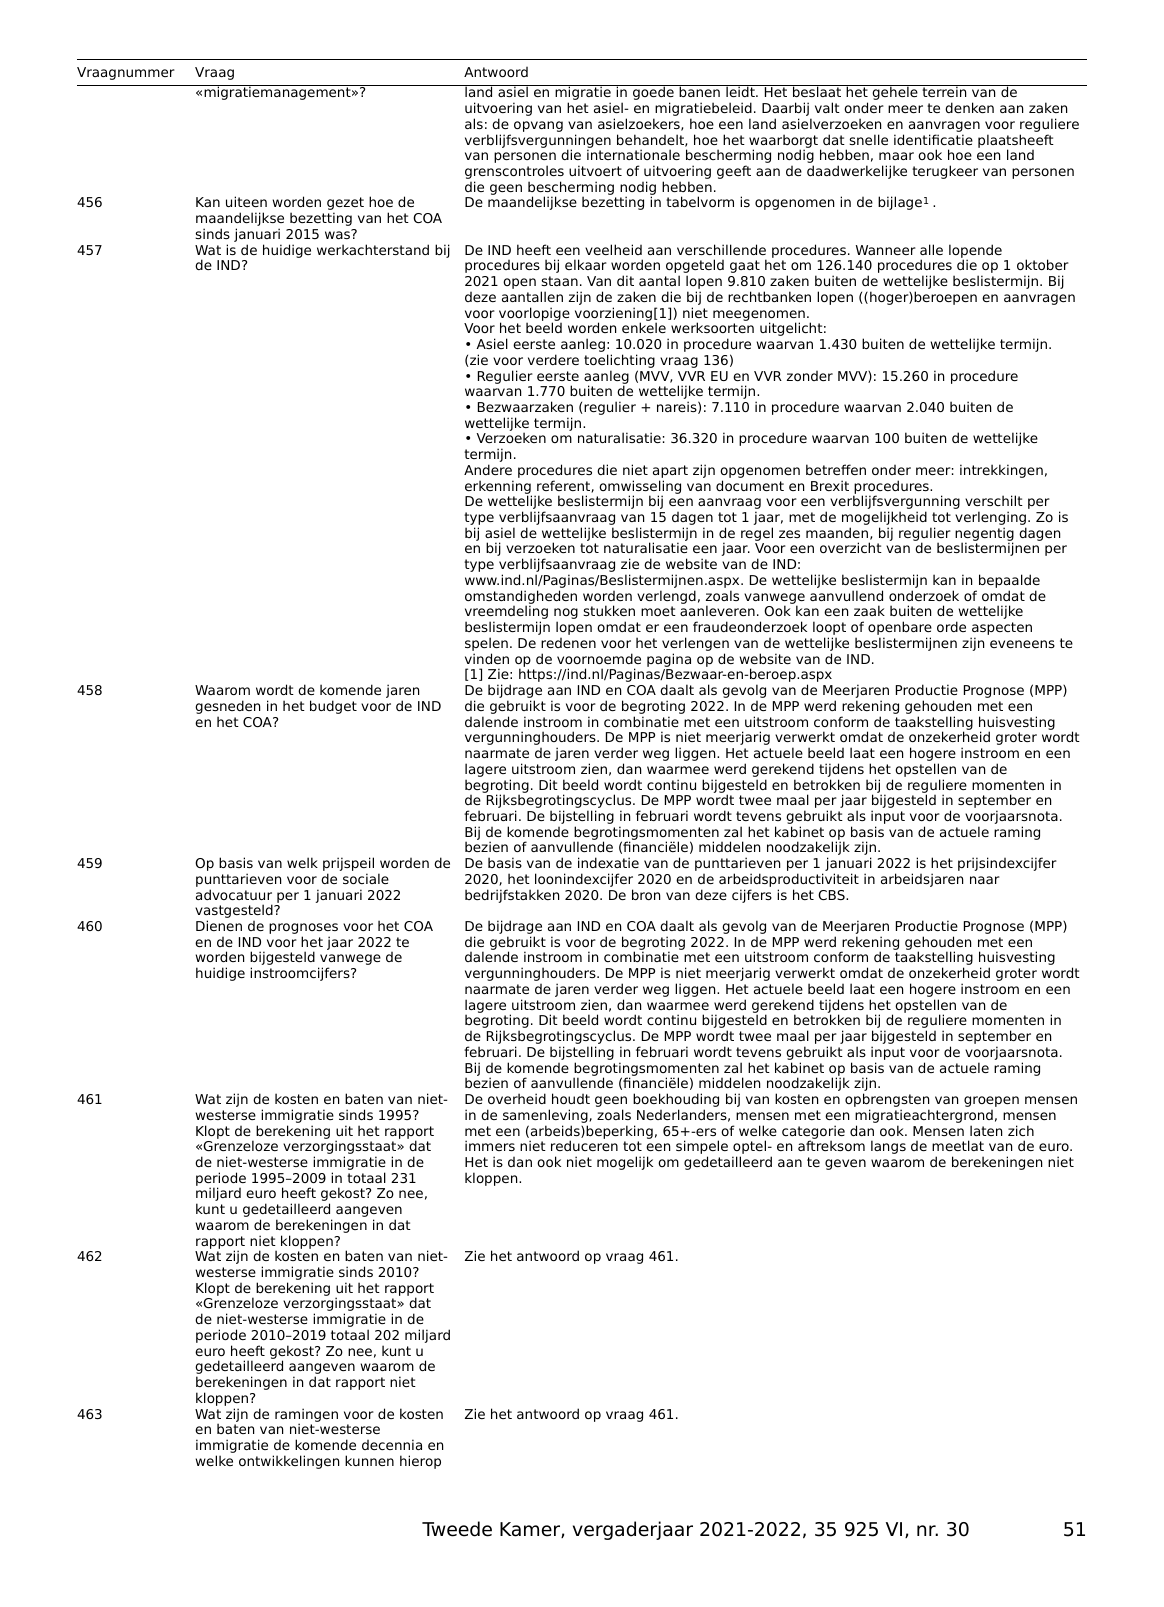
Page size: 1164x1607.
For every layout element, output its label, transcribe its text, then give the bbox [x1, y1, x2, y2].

table_cell 458 [77, 683, 189, 856]
table_cell land asiel en migratie in goede banen leidt. Het beslaat het gehele terrein van de uitvoering van het asiel- en migratiebeleid. Daarbij valt onder meer te denken aan zaken als: de opvang van asielzoekers, hoe een land asielverzoeken en aanvragen voor reguliere verblijfsvergunningen behandelt, hoe het waarborgt dat snelle identificatie plaatsheeft van personen die internationale bescherming nodig hebben, maar ook hoe een land grenscontroles uitvoert of uitvoering geeft aan de daadwerkelijke terugkeer van personen die geen bescherming nodig hebben. [458, 86, 1087, 195]
table_cell 461 [77, 1092, 189, 1249]
table_cell De overheid houdt geen boekhouding bij van kosten en opbrengsten van groepen mensen in de samenleving, zoals Nederlanders, mensen met een migratieachtergrond, mensen met een (arbeids)beperking, 65+-ers of welke categorie dan ook. Mensen laten zich immers niet reduceren tot een simpele optel- en aftreksom langs de meetlat van de euro. Het is dan ook niet mogelijk om gedetailleerd aan te geven waarom de berekeningen niet kloppen. [458, 1092, 1087, 1249]
table_cell Waarom wordt de komende jaren gesneden in het budget voor de IND en het COA? [189, 683, 458, 856]
table_cell 463 [77, 1406, 189, 1469]
table_cell Zie het antwoord op vraag 461. [458, 1406, 1087, 1469]
table_cell De bijdrage aan IND en COA daalt als gevolg van de Meerjaren Productie Prognose (MPP) die gebruikt is voor de begroting 2022. In de MPP werd rekening gehouden met een dalende instroom in combinatie met een uitstroom conform de taakstelling huisvesting vergunninghouders. De MPP is niet meerjarig verwerkt omdat de onzekerheid groter wordt naarmate de jaren verder weg liggen. Het actuele beeld laat een hogere instroom en een lagere uitstroom zien, dan waarmee werd gerekend tijdens het opstellen van de begroting. Dit beeld wordt continu bijgesteld en betrokken bij de reguliere momenten in de Rijksbegrotingscyclus. De MPP wordt twee maal per jaar bijgesteld in september en februari. De bijstelling in februari wordt tevens gebruikt als input voor de voorjaarsnota. Bij de komende begrotingsmomenten zal het kabinet op basis van de actuele raming bezien of aanvullende (financiële) middelen noodzakelijk zijn. [458, 683, 1087, 856]
table_cell Wat zijn de ramingen voor de kosten en baten van niet-westerse immigratie de komende decennia en welke ontwikkelingen kunnen hierop [189, 1406, 458, 1469]
table_cell Wat zijn de kosten en baten van niet-westerse immigratie sinds 2010? Klopt de berekening uit het rapport «Grenzeloze verzorgingsstaat» dat de niet-westerse immigratie in de periode 2010–2019 totaal 202 miljard euro heeft gekost? Zo nee, kunt u gedetailleerd aangeven waarom de berekeningen in dat rapport niet kloppen? [189, 1249, 458, 1406]
table_cell 462 [77, 1249, 189, 1406]
table_cell Kan uiteen worden gezet hoe de maandelijkse bezetting van het COA sinds januari 2015 was? [189, 195, 458, 242]
table_cell De bijdrage aan IND en COA daalt als gevolg van de Meerjaren Productie Prognose (MPP) die gebruikt is voor de begroting 2022. In de MPP werd rekening gehouden met een dalende instroom in combinatie met een uitstroom conform de taakstelling huisvesting vergunninghouders. De MPP is niet meerjarig verwerkt omdat de onzekerheid groter wordt naarmate de jaren verder weg liggen. Het actuele beeld laat een hogere instroom en een lagere uitstroom zien, dan waarmee werd gerekend tijdens het opstellen van de begroting. Dit beeld wordt continu bijgesteld en betrokken bij de reguliere momenten in de Rijksbegrotingscyclus. De MPP wordt twee maal per jaar bijgesteld in september en februari. De bijstelling in februari wordt tevens gebruikt als input voor de voorjaarsnota. Bij de komende begrotingsmomenten zal het kabinet op basis van de actuele raming bezien of aanvullende (financiële) middelen noodzakelijk zijn. [458, 919, 1087, 1092]
table_cell 459 [77, 856, 189, 919]
table_header Vraagnummer [77, 60, 189, 85]
table_cell 460 [77, 919, 189, 1092]
table_header Vraag [189, 60, 458, 85]
table_header Antwoord [458, 60, 1087, 85]
table_cell De maandelijkse bezetting in tabelvorm is opgenomen in de bijlage1. [458, 195, 1087, 242]
table_cell 456 [77, 195, 189, 242]
table_cell Zie het antwoord op vraag 461. [458, 1249, 1087, 1406]
table_cell [77, 86, 189, 195]
table_cell 457 [77, 243, 189, 683]
table_cell «migratiemanagement»? [189, 86, 458, 195]
table_cell Wat zijn de kosten en baten van niet-westerse immigratie sinds 1995? Klopt de berekening uit het rapport «Grenzeloze verzorgingsstaat» dat de niet-westerse immigratie in de periode 1995–2009 in totaal 231 miljard euro heeft gekost? Zo nee, kunt u gedetailleerd aangeven waarom de berekeningen in dat rapport niet kloppen? [189, 1092, 458, 1249]
table_cell Dienen de prognoses voor het COA en de IND voor het jaar 2022 te worden bijgesteld vanwege de huidige instroomcijfers? [189, 919, 458, 1092]
table_cell De basis van de indexatie van de punttarieven per 1 januari 2022 is het prijsindexcijfer 2020, het loonindexcijfer 2020 en de arbeidsproductiviteit in arbeidsjaren naar bedrijfstakken 2020. De bron van deze cijfers is het CBS. [458, 856, 1087, 919]
table_cell Wat is de huidige werkachterstand bij de IND? [189, 243, 458, 683]
table_cell De IND heeft een veelheid aan verschillende procedures. Wanneer alle lopende procedures bij elkaar worden opgeteld gaat het om 126.140 procedures die op 1 oktober 2021 open staan. Van dit aantal lopen 9.810 zaken buiten de wettelijke beslistermijn. Bij deze aantallen zijn de zaken die bij de rechtbanken lopen ((hoger)beroepen en aanvragen voor voorlopige voorziening[1]) niet meegenomen. Voor het beeld worden enkele werksoorten uitgelicht: • Asiel eerste aanleg: 10.020 in procedure waarvan 1.430 buiten de wettelijke termijn. (zie voor verdere toelichting vraag 136) • Regulier eerste aanleg (MVV, VVR EU en VVR zonder MVV): 15.260 in procedure waarvan 1.770 buiten de wettelijke termijn. • Bezwaarzaken (regulier + nareis): 7.110 in procedure waarvan 2.040 buiten de wettelijke termijn. • Verzoeken om naturalisatie: 36.320 in procedure waarvan 100 buiten de wettelijke termijn. Andere procedures die niet apart zijn opgenomen betreffen onder meer: intrekkingen, erkenning referent, omwisseling van document en Brexit procedures. De wettelijke beslistermijn bij een aanvraag voor een verblijfsvergunning verschilt per type verblijfsaanvraag van 15 dagen tot 1 jaar, met de mogelijkheid tot verlenging. Zo is bij asiel de wettelijke beslistermijn in de regel zes maanden, bij regulier negentig dagen en bij verzoeken tot naturalisatie een jaar. Voor een overzicht van de beslistermijnen per type verblijfsaanvraag zie de website van de IND: www.ind.nl/Paginas/Beslistermijnen.aspx. De wettelijke beslistermijn kan in bepaalde omstandigheden worden verlengd, zoals vanwege aanvullend onderzoek of omdat de vreemdeling nog stukken moet aanleveren. Ook kan een zaak buiten de wettelijke beslistermijn lopen omdat er een fraudeonderzoek loopt of openbare orde aspecten spelen. De redenen voor het verlengen van de wettelijke beslistermijnen zijn eveneens te vinden op de voornoemde pagina op de website van de IND. [1] Zie: https://ind.nl/Paginas/Bezwaar-en-beroep.aspx [458, 243, 1087, 683]
table_cell Op basis van welk prijspeil worden de punttarieven voor de sociale advocatuur per 1 januari 2022 vastgesteld? [189, 856, 458, 919]
